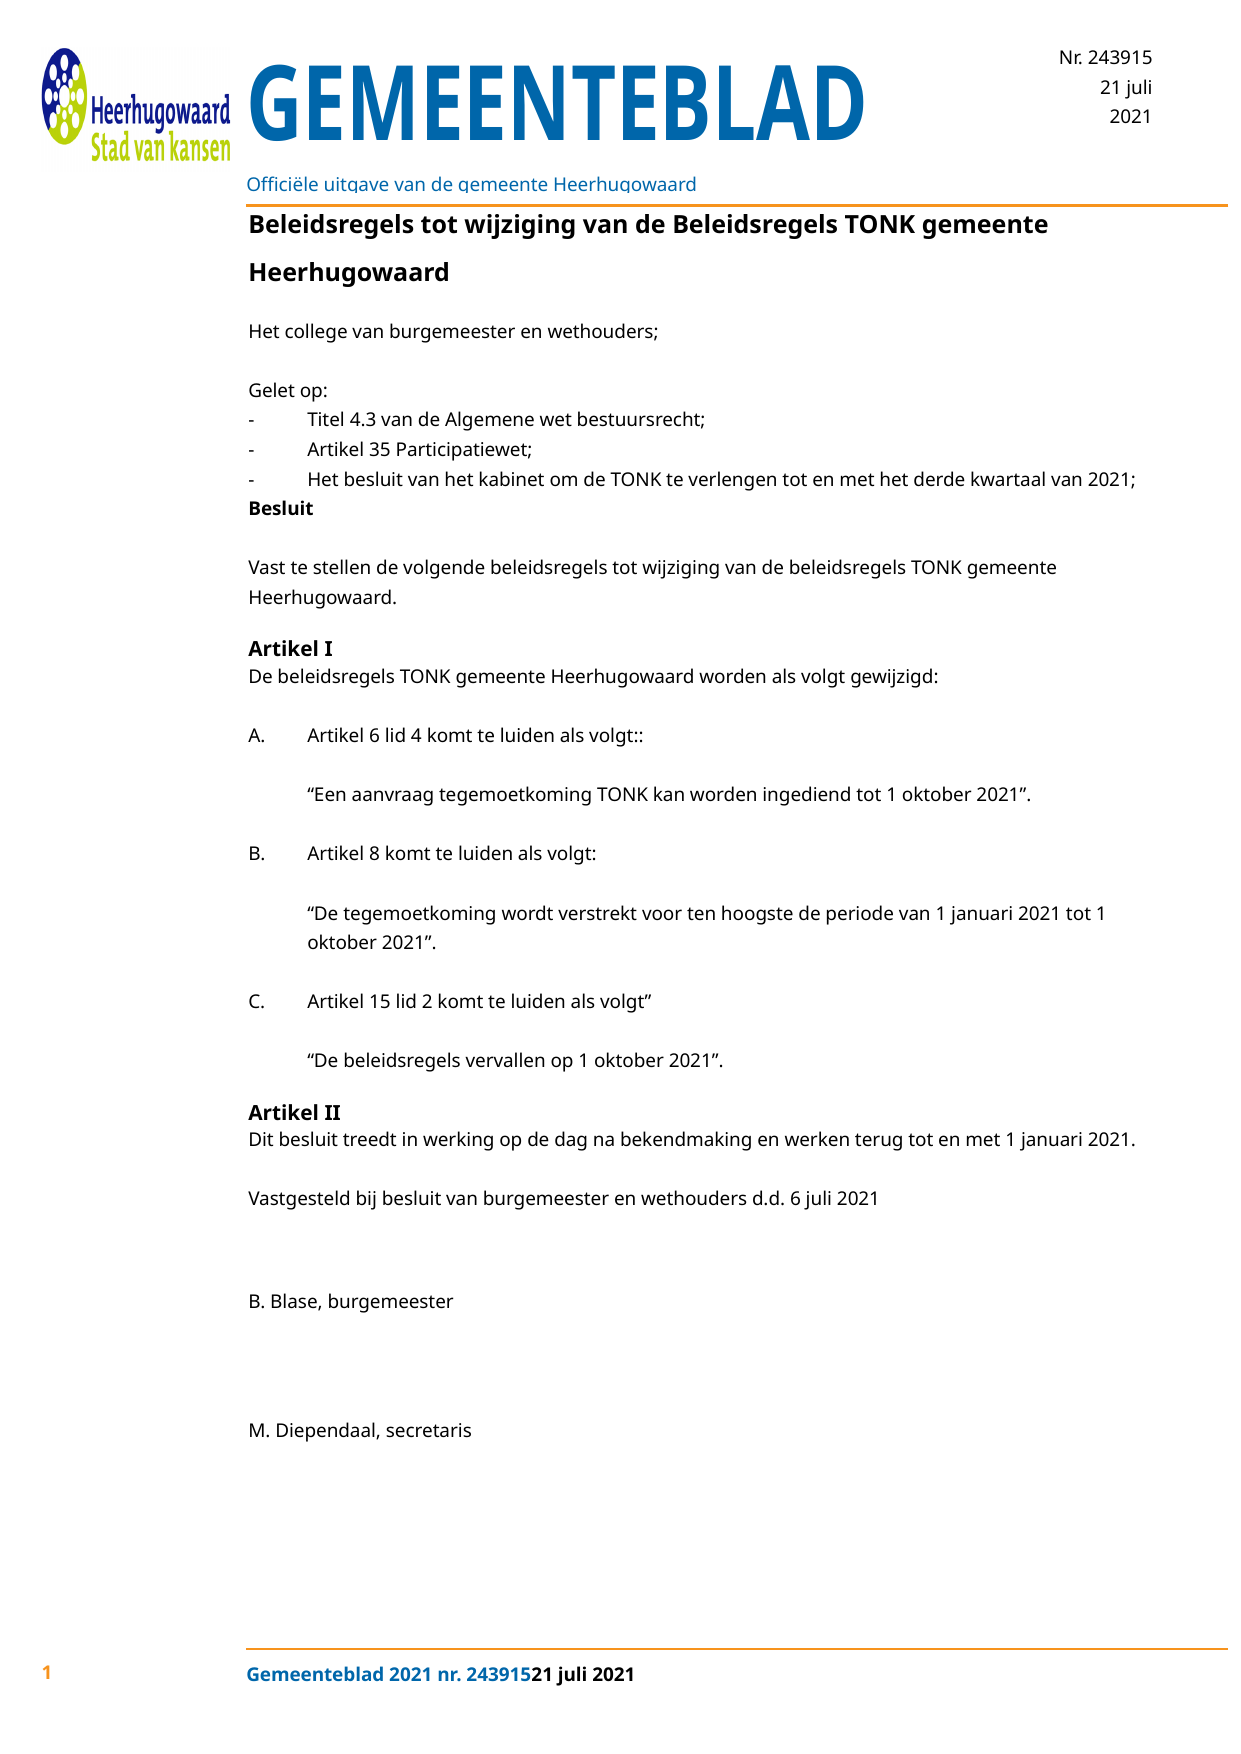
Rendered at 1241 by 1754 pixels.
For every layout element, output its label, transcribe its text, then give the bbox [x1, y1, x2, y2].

list Artikel 6 lid 4 komt te luiden als volgt:: [248, 722, 1152, 748]
list “De tegemoetkoming wordt verstrekt voor ten hoogste de periode van 1 januari 2021 tot 1 oktober 2021”. [248, 900, 1152, 955]
list Titel 4.3 van de Algemene wet bestuursrecht; [248, 407, 1152, 432]
list “De beleidsregels vervallen op 1 oktober 2021”. [248, 1048, 1152, 1073]
text Dit besluit treedt in werking op de dag na bekendmaking en werken terug tot en met 1 januari 2021. [248, 1126, 1152, 1152]
text Vastgesteld bij besluit van burgemeester en wethouders d.d. 6 juli 2021 [248, 1186, 1152, 1211]
text B. Blase, burgemeester [248, 1288, 1152, 1314]
text Besluit [248, 495, 1152, 521]
list Artikel 35 Participatiewet; [248, 436, 1152, 462]
list Artikel 15 lid 2 komt te luiden als volgt” [248, 988, 1152, 1014]
text Vast te stellen de volgende beleidsregels tot wijziging van de beleidsregels TONK gemeente Heerhugowaard. [248, 554, 1152, 610]
text De beleidsregels TONK gemeente Heerhugowaard worden als volgt gewijzigd: [248, 663, 1152, 689]
list “Een aanvraag tegemoetkoming TONK kan worden ingediend tot 1 oktober 2021”. [248, 781, 1152, 807]
text M. Diependaal, secretaris [248, 1417, 1152, 1443]
text Het college van burgemeester en wethouders; [248, 318, 1152, 344]
text Artikel I [248, 634, 1152, 663]
text Artikel II [248, 1098, 1152, 1126]
text Beleidsregels tot wijziging van de Beleidsregels TONK gemeente Heerhugowaard [248, 207, 1152, 288]
picture [41, 47, 231, 172]
list Artikel 8 komt te luiden als volgt: [248, 841, 1152, 866]
list Het besluit van het kabinet om de TONK te verlengen tot en met het derde kwartaal van 2021; [248, 466, 1152, 492]
text Gelet op: [248, 377, 1152, 403]
